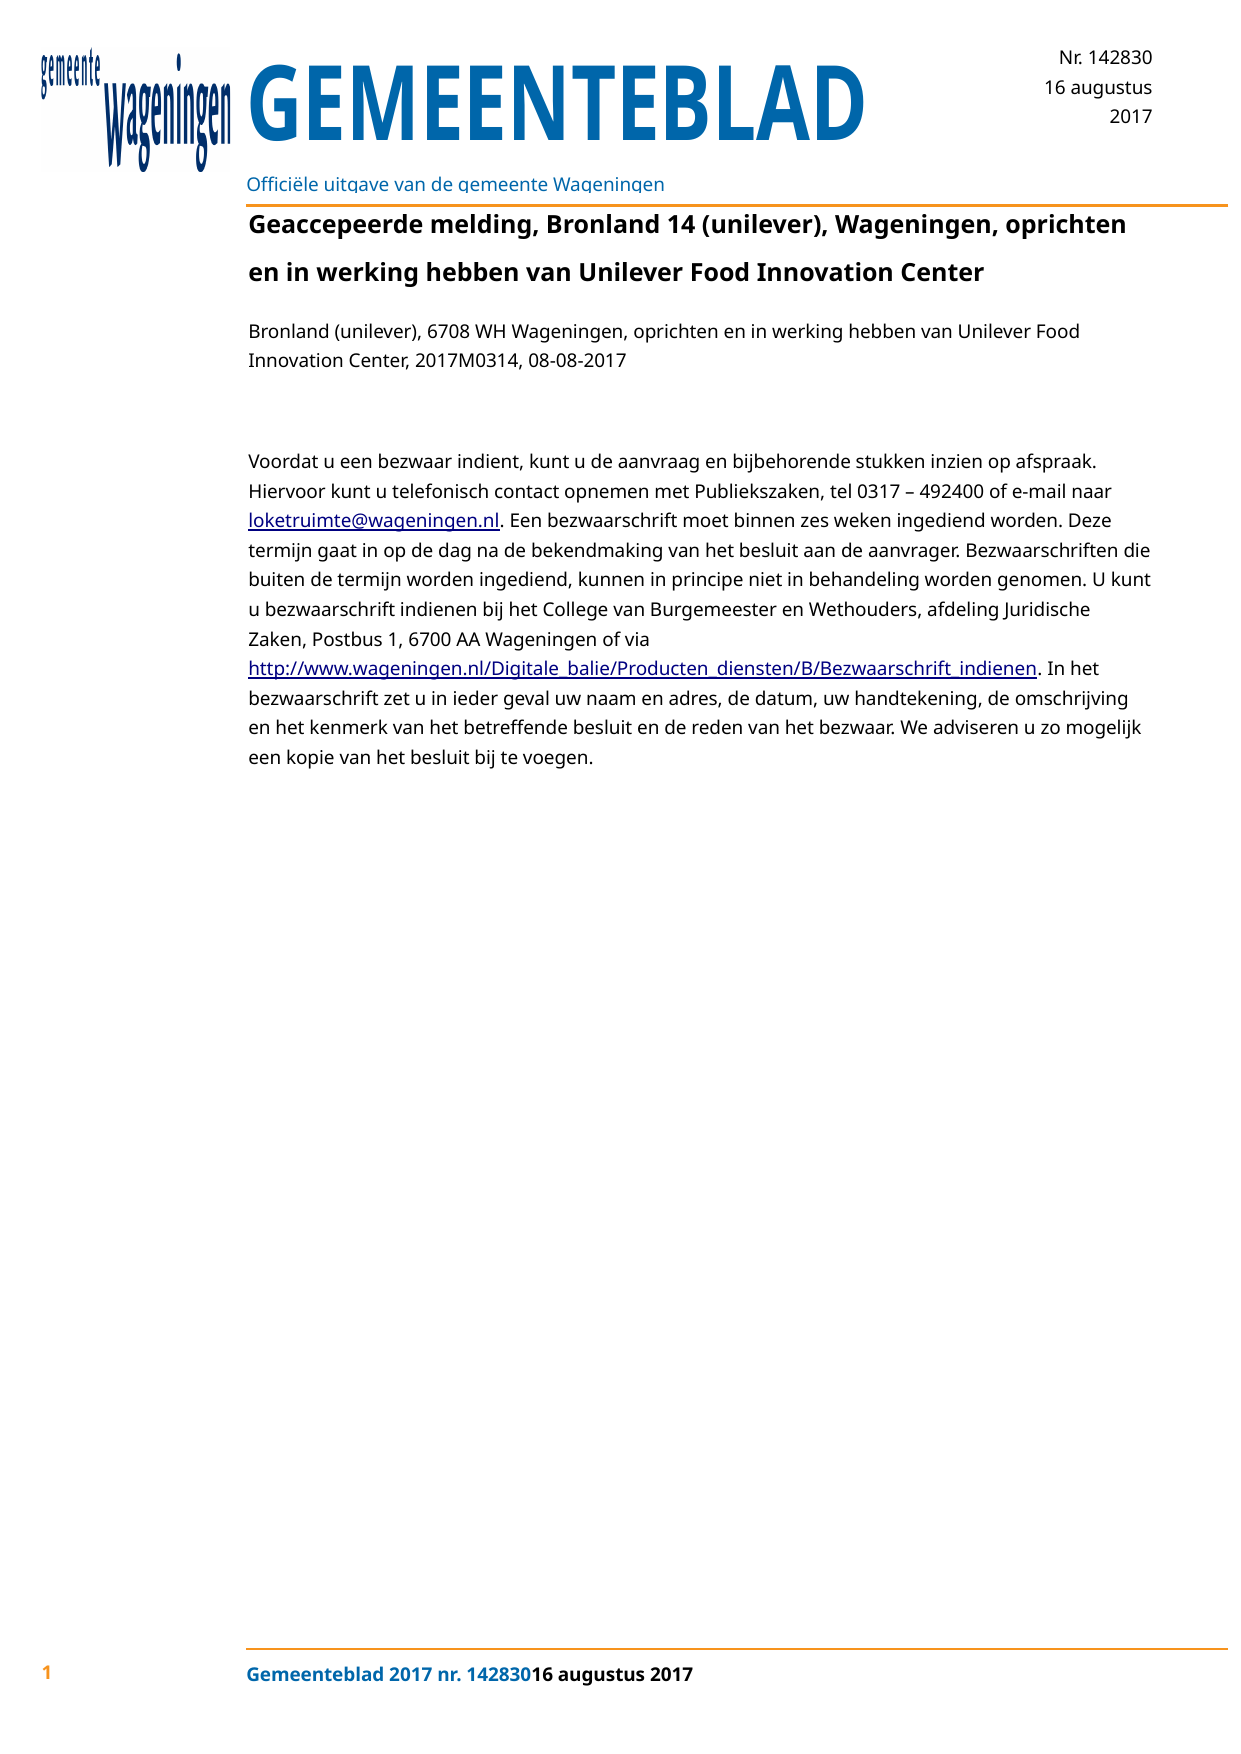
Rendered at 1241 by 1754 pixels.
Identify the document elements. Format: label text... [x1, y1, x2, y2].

text Voordat u een bezwaar indient, kunt u de aanvraag en bijbehorende stukken inzien op afspraak. Hiervoor kunt u telefonisch contact opnemen met Publiekszaken, tel 0317 – 492400 of e-mail naar loketruimte@wageningen.nl. Een bezwaarschrift moet binnen zes weken ingediend worden. Deze termijn gaat in op de dag na de bekendmaking van het besluit aan de aanvrager. Bezwaarschriften die buiten de termijn worden ingediend, kunnen in principe niet in behandeling worden genomen. U kunt u bezwaarschrift indienen bij het College van Burgemeester en Wethouders, afdeling Juridische Zaken, Postbus 1, 6700 AA Wageningen of via http://www.wageningen.nl/Digitale_balie/Producten_diensten/B/Bezwaarschrift_indienen. In het bezwaarschrift zet u in ieder geval uw naam en adres, de datum, uw handtekening, de omschrijving en het kenmerk van het betreffende besluit en de reden van het bezwaar. We adviseren u zo mogelijk een kopie van het besluit bij te voegen. [248, 448, 1152, 770]
text Geaccepeerde melding, Bronland 14 (unilever), Wageningen, oprichten en in werking hebben van Unilever Food Innovation Center [248, 207, 1152, 288]
picture [41, 47, 231, 172]
text Bronland (unilever), 6708 WH Wageningen, oprichten en in werking hebben van Unilever Food Innovation Center, 2017M0314, 08-08-2017 [248, 318, 1152, 373]
